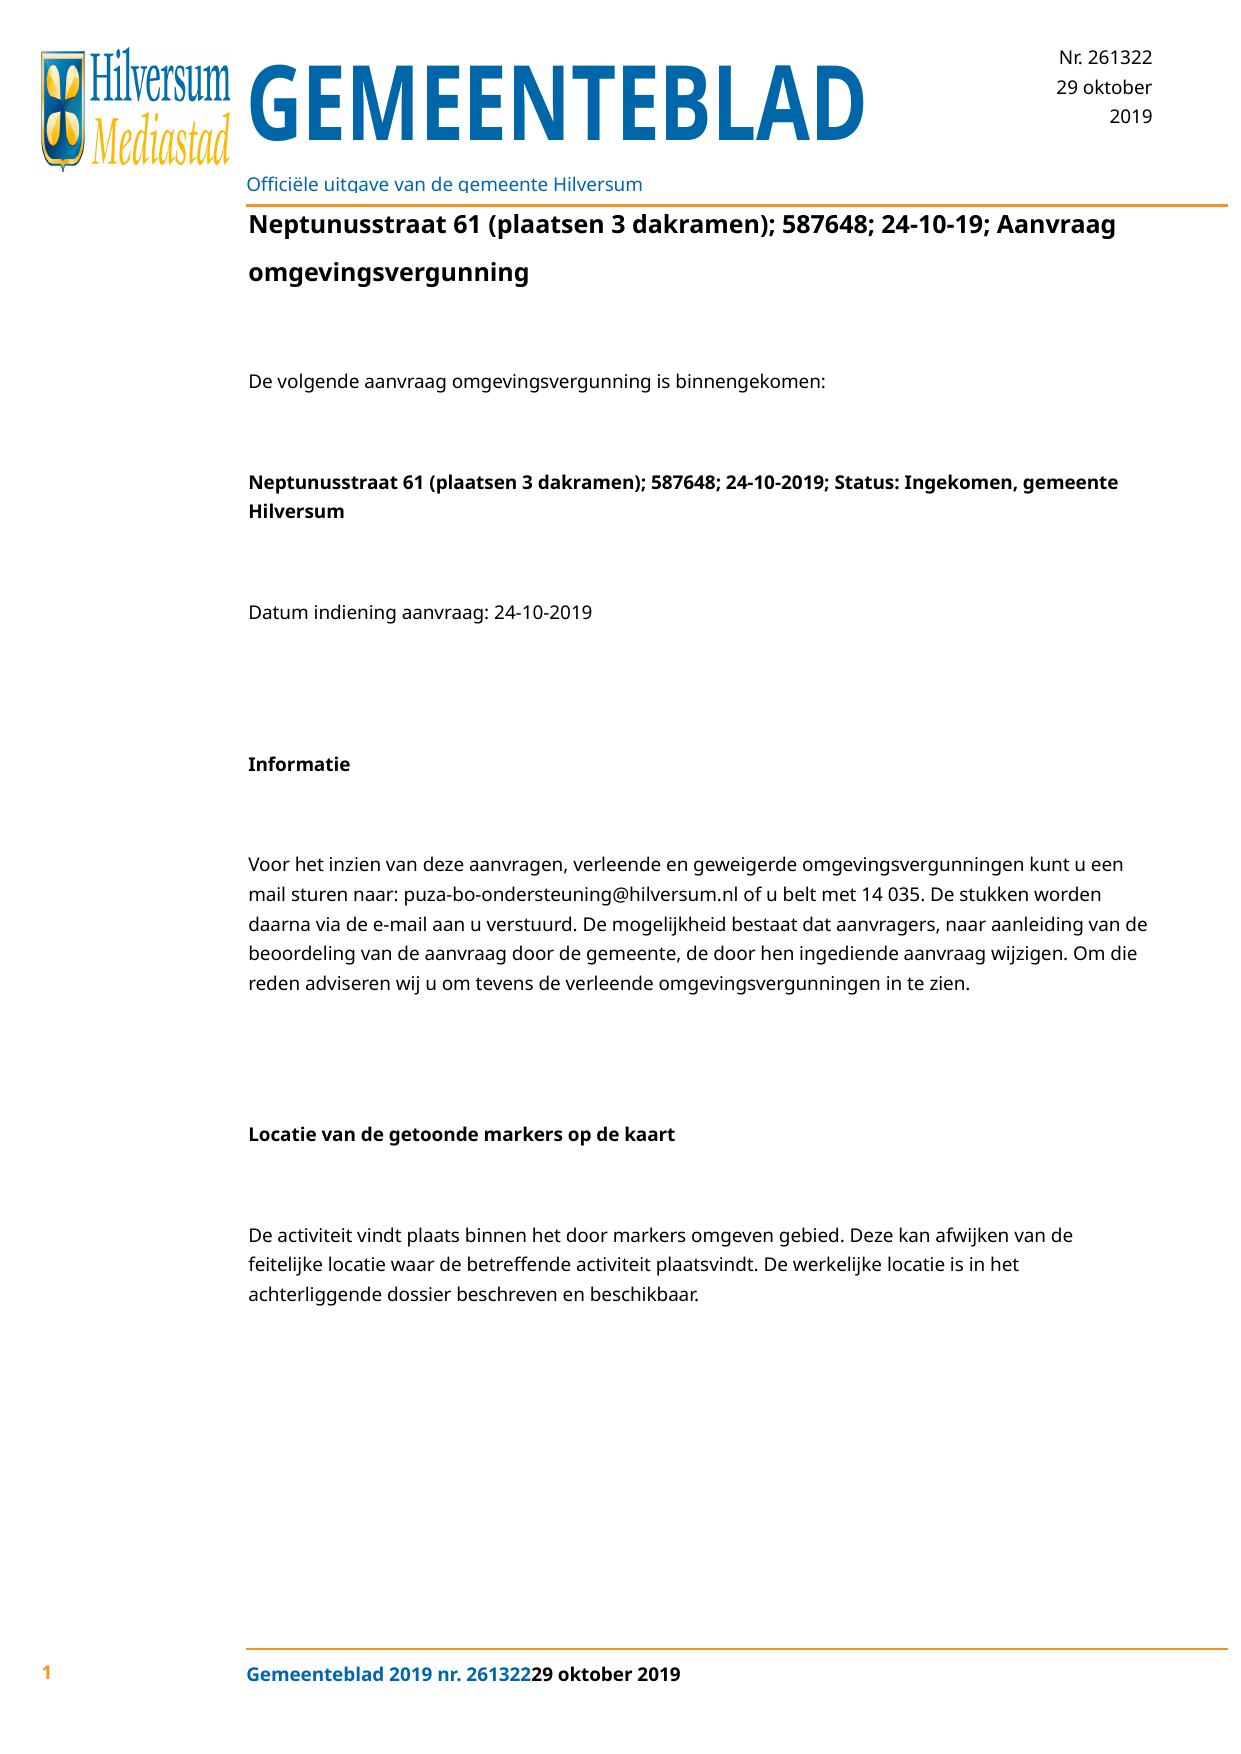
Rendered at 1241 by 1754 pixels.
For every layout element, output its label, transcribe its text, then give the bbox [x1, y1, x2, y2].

text Neptunusstraat 61 (plaatsen 3 dakramen); 587648; 24-10-19; Aanvraag omgevingsvergunning [248, 207, 1152, 288]
picture [41, 47, 231, 172]
text Voor het inzien van deze aanvragen, verleende en geweigerde omgevingsvergunningen kunt u een mail sturen naar: puza-bo-ondersteuning@hilversum.nl of u belt met 14 035. De stukken worden daarna via de e-mail aan u verstuurd. De mogelijkheid bestaat dat aanvragers, naar aanleiding van de beoordeling van de aanvraag door de gemeente, de door hen ingediende aanvraag wijzigen. Om die reden adviseren wij u om tevens de verleende omgevingsvergunningen in te zien. [248, 852, 1152, 996]
text Informatie [248, 751, 1152, 777]
text De activiteit vindt plaats binnen het door markers omgeven gebied. Deze kan afwijken van de feitelijke locatie waar de betreffende activiteit plaatsvindt. De werkelijke locatie is in het achterliggende dossier beschreven en beschikbaar. [248, 1222, 1152, 1307]
text Locatie van de getoonde markers op de kaart [248, 1121, 1152, 1147]
text Datum indiening aanvraag: 24-10-2019 [248, 599, 1152, 625]
text Neptunusstraat 61 (plaatsen 3 dakramen); 587648; 24-10-2019; Status: Ingekomen, gemeente Hilversum [248, 469, 1152, 524]
text De volgende aanvraag omgevingsvergunning is binnengekomen: [248, 368, 1152, 394]
